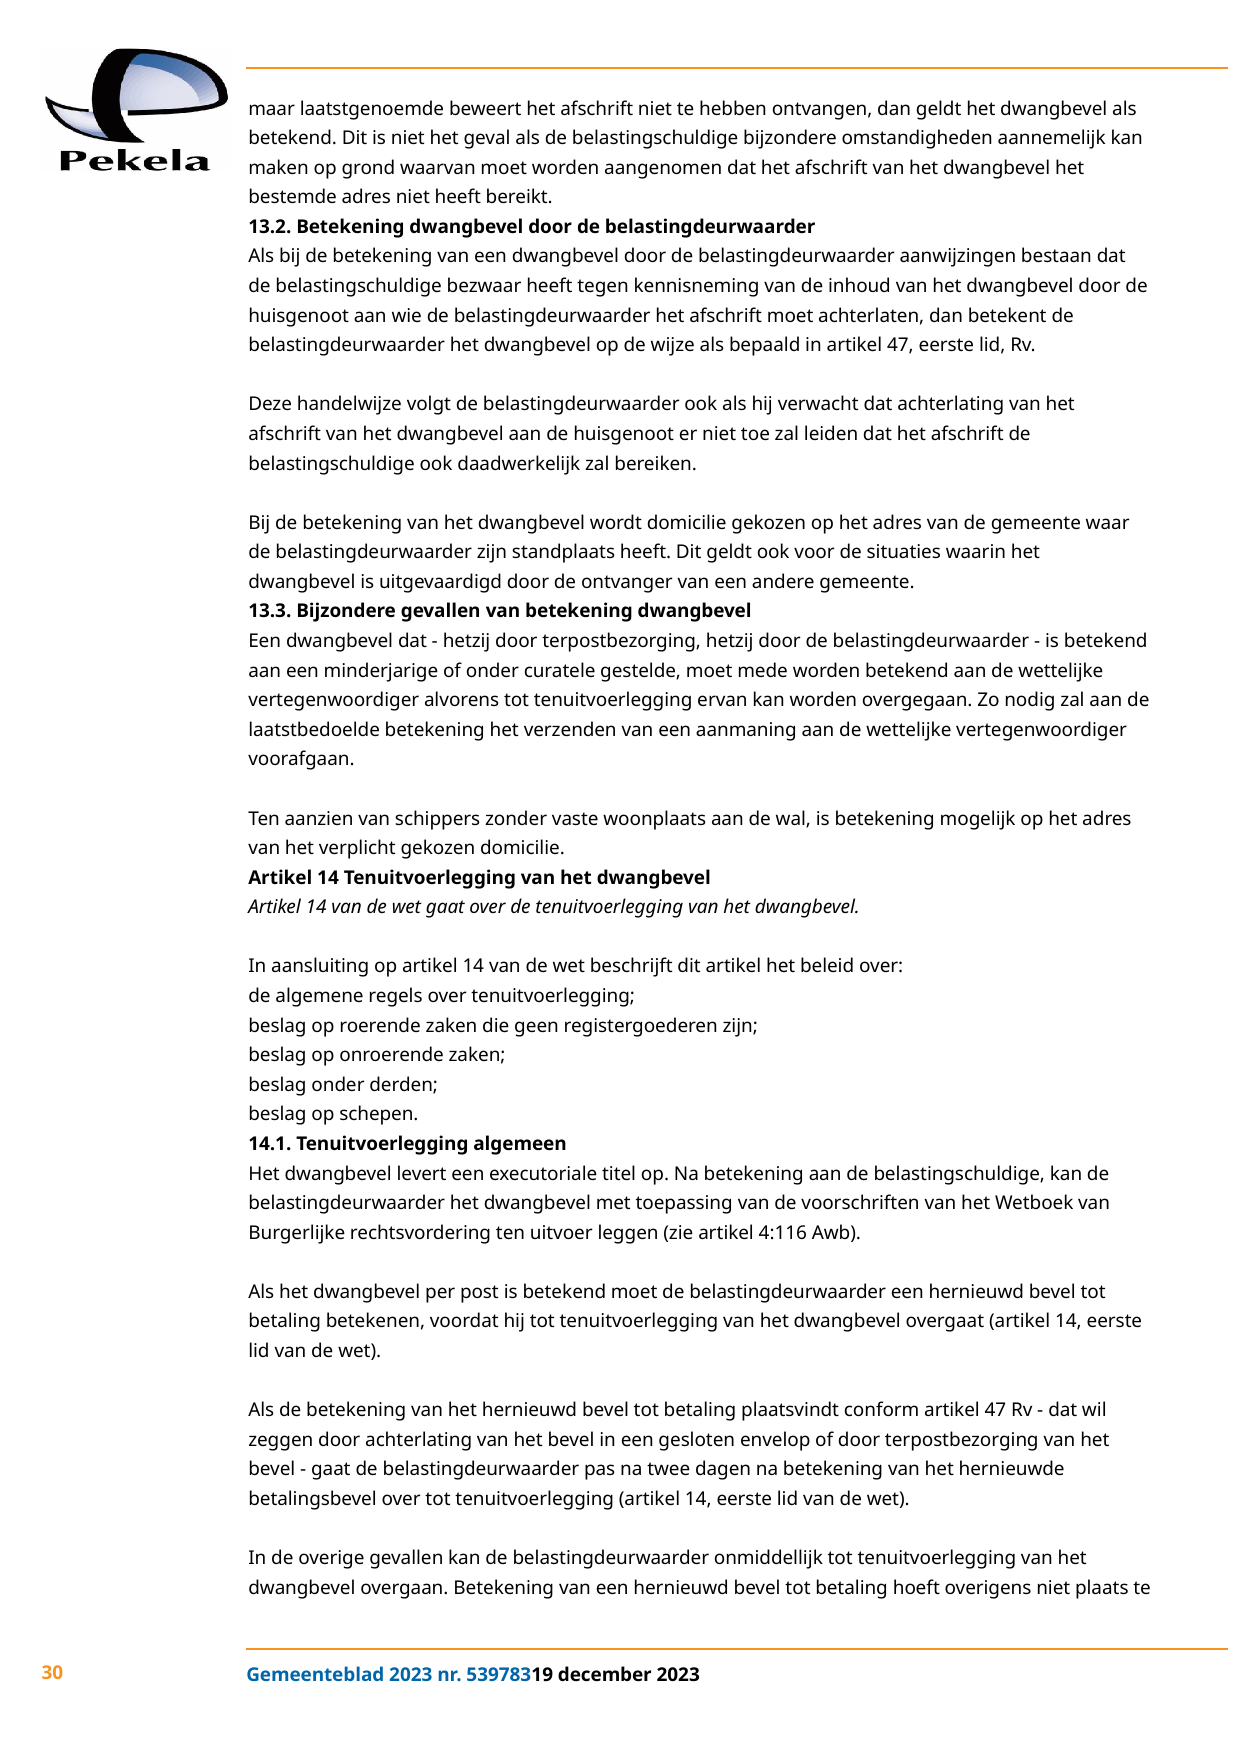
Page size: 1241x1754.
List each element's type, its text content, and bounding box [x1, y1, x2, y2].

text beslag op onroerende zaken; [248, 1041, 1152, 1067]
text beslag op schepen. [248, 1101, 1152, 1126]
text beslag onder derden; [248, 1071, 1152, 1097]
text Het dwangbevel levert een executoriale titel op. Na betekening aan de belastingschuldige, kan de belastingdeurwaarder het dwangbevel met toepassing van de voorschriften van het Wetboek van Burgerlijke rechtsvordering ten uitvoer leggen (zie artikel 4:116 Awb). [248, 1160, 1152, 1245]
text Ten aanzien van schippers zonder vaste woonplaats aan de wal, is betekening mogelijk op het adres van het verplicht gekozen domicilie. [248, 805, 1152, 860]
text Als het dwangbevel per post is betekend moet de belastingdeurwaarder een hernieuwd bevel tot betaling betekenen, voordat hij tot tenuitvoerlegging van het dwangbevel overgaat (artikel 14, eerste lid van de wet). [248, 1278, 1152, 1363]
text maar laatstgenoemde beweert het afschrift niet te hebben ontvangen, dan geldt het dwangbevel als betekend. Dit is niet het geval als de belastingschuldige bijzondere omstandigheden aannemelijk kan maken op grond waarvan moet worden aangenomen dat het afschrift van het dwangbevel het bestemde adres niet heeft bereikt. [248, 95, 1152, 209]
text Als bij de betekening van een dwangbevel door de belastingdeurwaarder aanwijzingen bestaan dat de belastingschuldige bezwaar heeft tegen kennisneming van de inhoud van het dwangbevel door de huisgenoot aan wie de belastingdeurwaarder het afschrift moet achterlaten, dan betekent de belastingdeurwaarder het dwangbevel op de wijze als bepaald in artikel 47, eerste lid, Rv. [248, 243, 1152, 357]
text In de overige gevallen kan de belastingdeurwaarder onmiddellijk tot tenuitvoerlegging van het dwangbevel overgaan. Betekening van een hernieuwd bevel tot betaling hoeft overigens niet plaats te [248, 1544, 1152, 1600]
text beslag op roerende zaken die geen registergoederen zijn; [248, 1012, 1152, 1038]
text Artikel 14 Tenuitvoerlegging van het dwangbevel [248, 864, 1152, 890]
text In aansluiting op artikel 14 van de wet beschrijft dit artikel het beleid over: [248, 953, 1152, 978]
text Een dwangbevel dat - hetzij door terpostbezorging, hetzij door de belastingdeurwaarder - is betekend aan een minderjarige of onder curatele gestelde, moet mede worden betekend aan de wettelijke vertegenwoordiger alvorens tot tenuitvoerlegging ervan kan worden overgegaan. Zo nodig zal aan de laatstbedoelde betekening het verzenden van een aanmaning aan de wettelijke vertegenwoordiger voorafgaan. [248, 627, 1152, 771]
text Bij de betekening van het dwangbevel wordt domicilie gekozen op het adres van de gemeente waar de belastingdeurwaarder zijn standplaats heeft. Dit geldt ook voor de situaties waarin het dwangbevel is uitgevaardigd door de ontvanger van een andere gemeente. [248, 509, 1152, 594]
text 13.2. Betekening dwangbevel door de belastingdeurwaarder [248, 213, 1152, 239]
text Artikel 14 van de wet gaat over de tenuitvoerlegging van het dwangbevel. [248, 893, 1152, 919]
text Deze handelwijze volgt de belastingdeurwaarder ook als hij verwacht dat achterlating van het afschrift van het dwangbevel aan de huisgenoot er niet toe zal leiden dat het afschrift de belastingschuldige ook daadwerkelijk zal bereiken. [248, 391, 1152, 476]
text 14.1. Tenuitvoerlegging algemeen [248, 1130, 1152, 1156]
text 13.3. Bijzondere gevallen van betekening dwangbevel [248, 598, 1152, 623]
text Als de betekening van het hernieuwd bevel tot betaling plaatsvindt conform artikel 47 Rv - dat wil zeggen door achterlating van het bevel in een gesloten envelop of door terpostbezorging van het bevel - gaat de belastingdeurwaarder pas na twee dagen na betekening van het hernieuwde betalingsbevel over tot tenuitvoerlegging (artikel 14, eerste lid van de wet). [248, 1396, 1152, 1511]
picture [41, 47, 231, 172]
text de algemene regels over tenuitvoerlegging; [248, 982, 1152, 1008]
